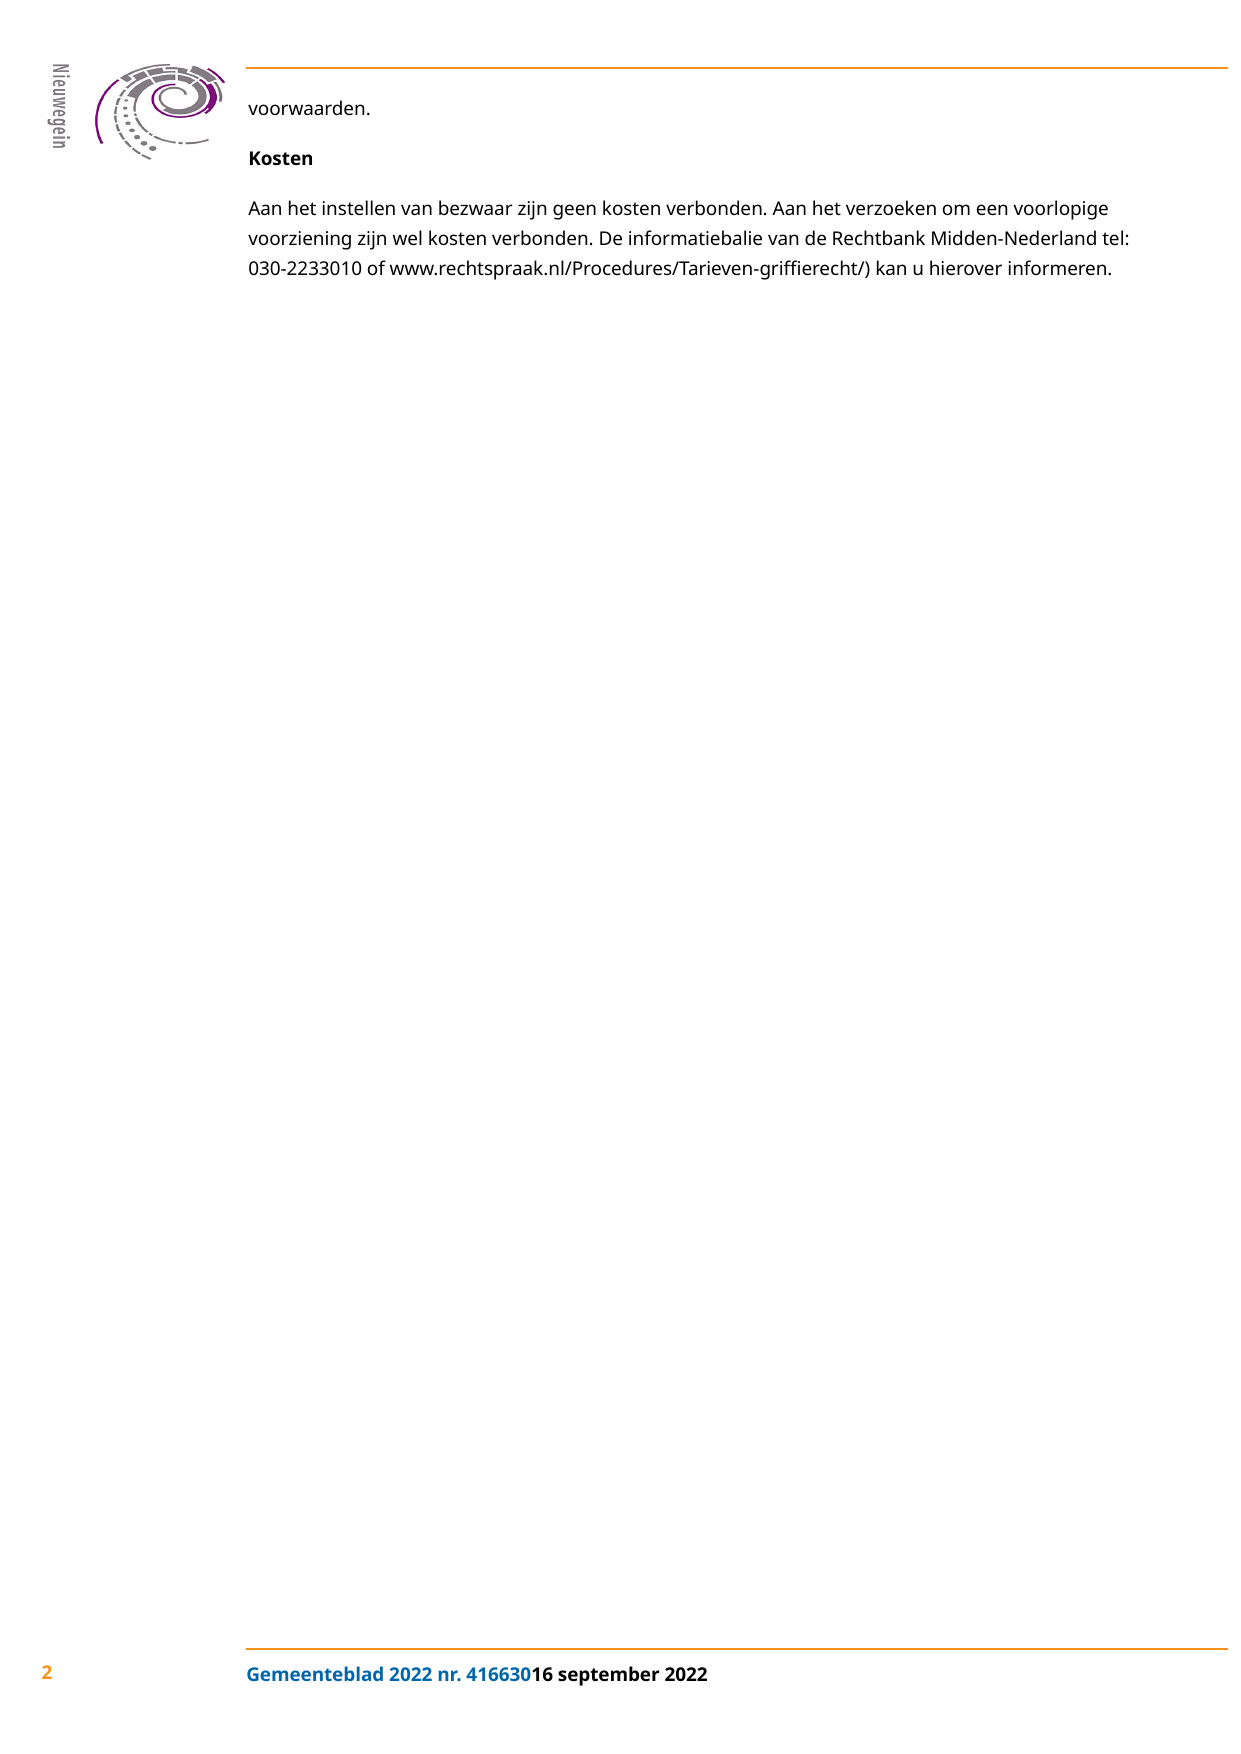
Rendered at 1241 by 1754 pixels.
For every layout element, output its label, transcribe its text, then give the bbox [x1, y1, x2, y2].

text Aan het instellen van bezwaar zijn geen kosten verbonden. Aan het verzoeken om een voorlopige voorziening zijn wel kosten verbonden. De informatiebalie van de Rechtbank Midden-Nederland tel: 030-2233010 of www.rechtspraak.nl/Procedures/Tarieven-griffierecht/) kan u hierover informeren. [248, 196, 1152, 281]
picture [41, 47, 231, 172]
text Kosten [248, 145, 1152, 171]
text voorwaarden. [248, 95, 1152, 121]
